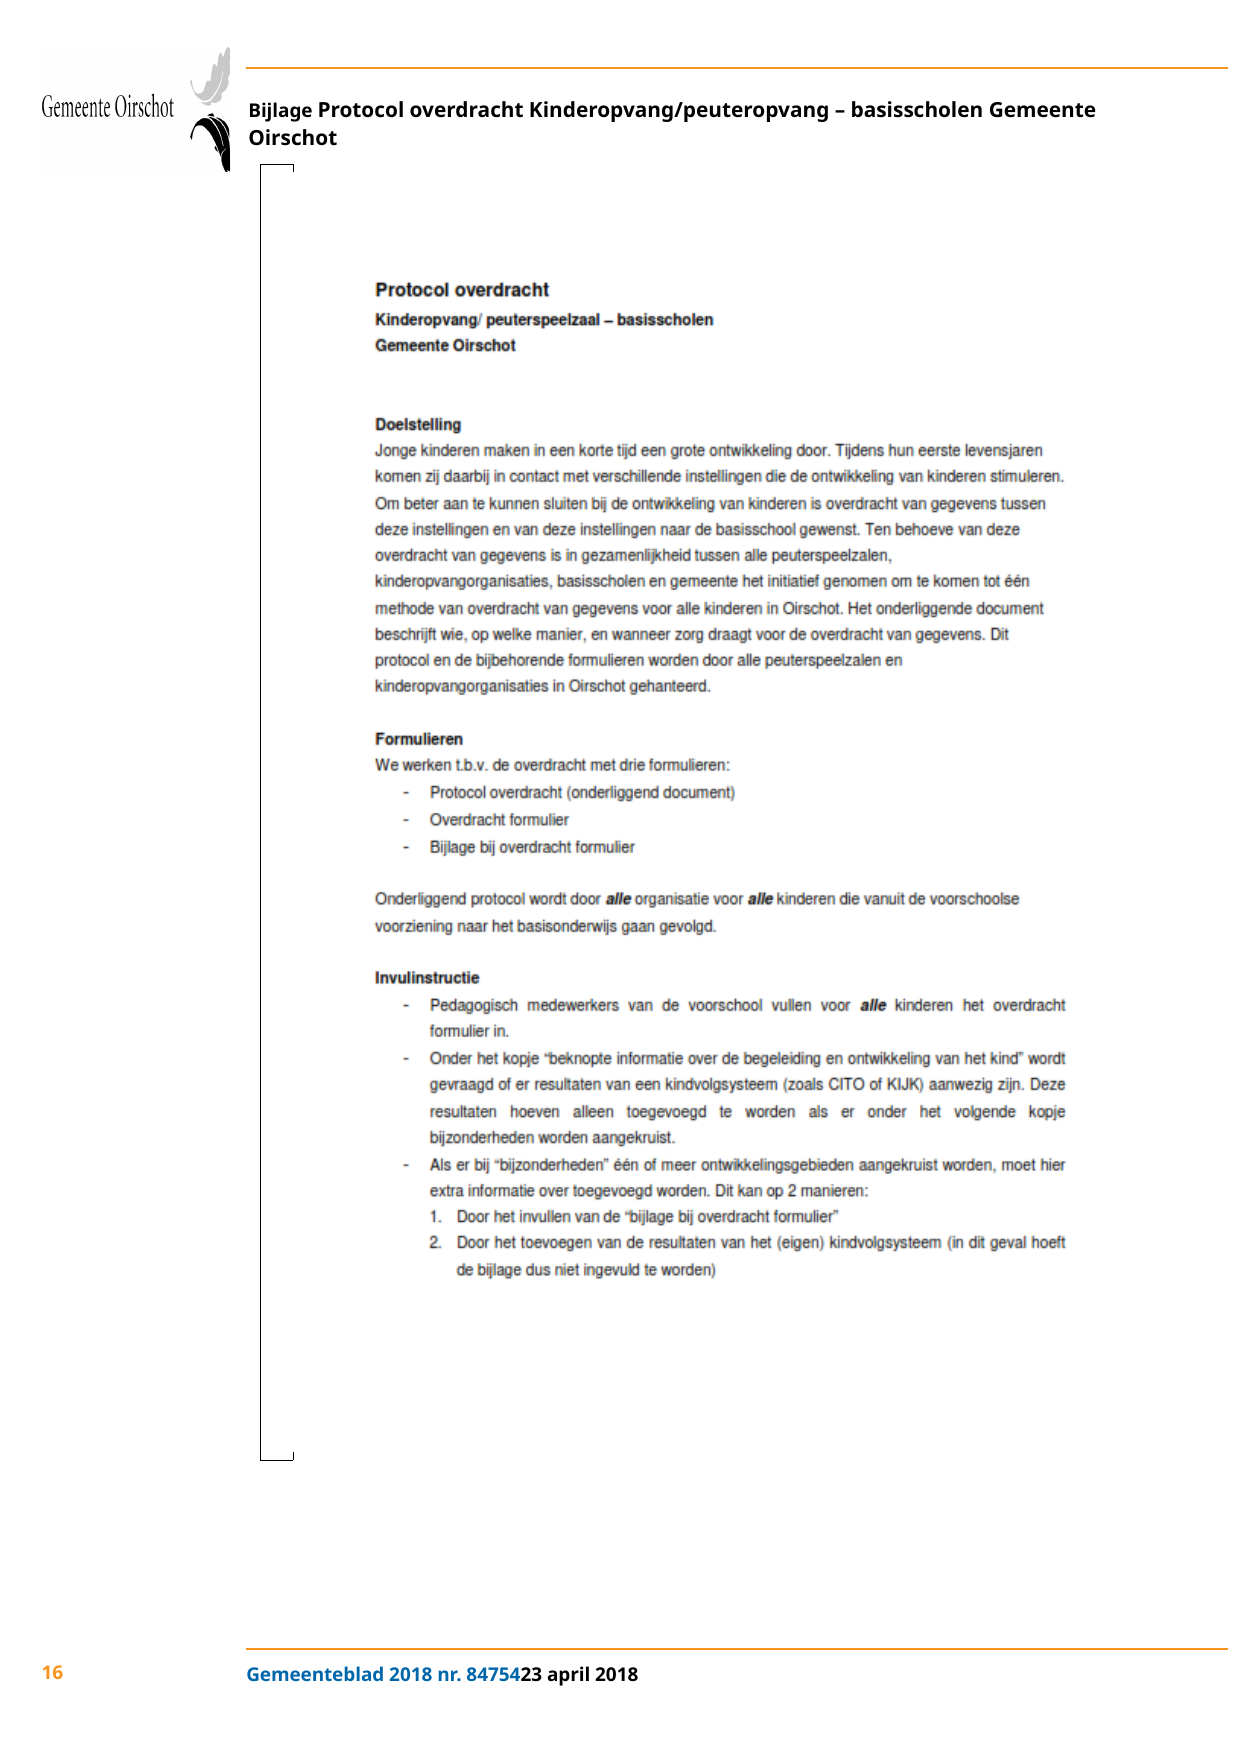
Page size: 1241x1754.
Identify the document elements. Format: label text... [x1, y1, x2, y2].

picture [268, 172, 1173, 1452]
text Bijlage Protocol overdracht Kinderopvang/peuteropvang – basisscholen Gemeente Oirschot [248, 95, 1152, 152]
picture [41, 47, 231, 172]
